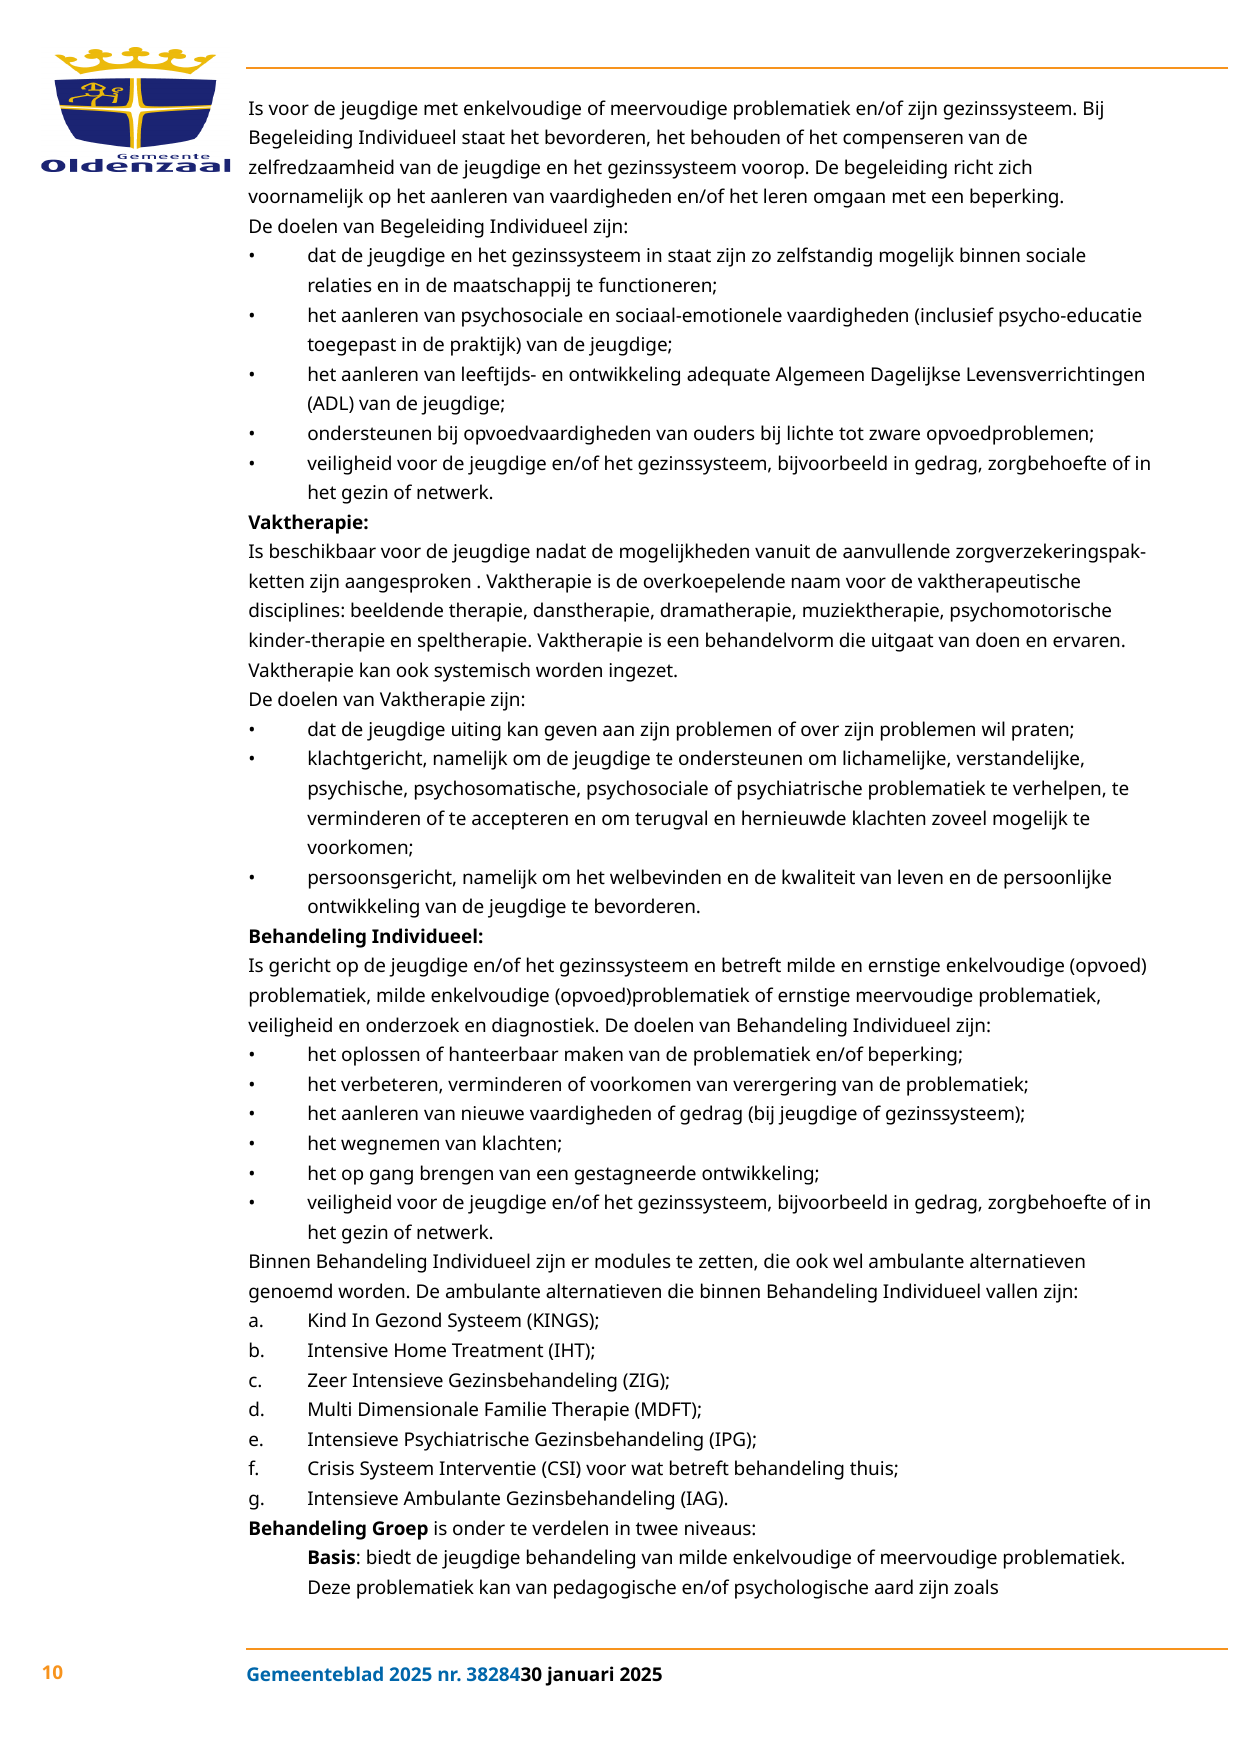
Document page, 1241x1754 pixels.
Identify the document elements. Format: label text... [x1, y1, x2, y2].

list dat de jeugdige en het gezinssysteem in staat zijn zo zelfstandig mogelijk binnen sociale relaties en in de maatschappij te functioneren; [248, 243, 1152, 298]
text Behandeling Individueel: [248, 923, 1152, 949]
text Is beschikbaar voor de jeugdige nadat de mogelijkheden vanuit de aanvullende zorgverzekeringspak-ketten zijn aangesproken . Vaktherapie is de overkoepelende naam voor de vaktherapeutische disciplines: beeldende therapie, danstherapie, dramatherapie, muziektherapie, psychomotorische kinder-therapie en speltherapie. Vaktherapie is een behandelvorm die uitgaat van doen en ervaren. Vaktherapie kan ook systemisch worden ingezet. [248, 538, 1152, 683]
text De doelen van Vaktherapie zijn: [248, 686, 1152, 712]
list Kind In Gezond Systeem (KINGS); [248, 1308, 1152, 1333]
text Behandeling Groep is onder te verdelen in twee niveaus: [248, 1515, 1152, 1541]
list dat de jeugdige uiting kan geven aan zijn problemen of over zijn problemen wil praten; [248, 716, 1152, 742]
text Binnen Behandeling Individueel zijn er modules te zetten, die ook wel ambulante alternatieven genoemd worden. De ambulante alternatieven die binnen Behandeling Individueel vallen zijn: [248, 1248, 1152, 1304]
text Is gericht op de jeugdige en/of het gezinssysteem en betreft milde en ernstige enkelvoudige (opvoed) problematiek, milde enkelvoudige (opvoed)problematiek of ernstige meervoudige problematiek, veiligheid en onderzoek en diagnostiek. De doelen van Behandeling Individueel zijn: [248, 953, 1152, 1038]
list veiligheid voor de jeugdige en/of het gezinssysteem, bijvoorbeeld in gedrag, zorgbehoefte of in het gezin of netwerk. [248, 1189, 1152, 1245]
list klachtgericht, namelijk om de jeugdige te ondersteunen om lichamelijke, verstandelijke, psychische, psychosomatische, psychosociale of psychiatrische problematiek te verhelpen, te verminderen of te accepteren en om terugval en hernieuwde klachten zoveel mogelijk te voorkomen; [248, 746, 1152, 860]
text Vaktherapie: [248, 509, 1152, 535]
list Intensieve Ambulante Gezinsbehandeling (IAG). [248, 1485, 1152, 1511]
list Basis: biedt de jeugdige behandeling van milde enkelvoudige of meervoudige problematiek. Deze problematiek kan van pedagogische en/of psychologische aard zijn zoals [248, 1544, 1152, 1600]
list persoonsgericht, namelijk om het welbevinden en de kwaliteit van leven en de persoonlijke ontwikkeling van de jeugdige te bevorderen. [248, 864, 1152, 919]
list veiligheid voor de jeugdige en/of het gezinssysteem, bijvoorbeeld in gedrag, zorgbehoefte of in het gezin of netwerk. [248, 450, 1152, 505]
list het aanleren van nieuwe vaardigheden of gedrag (bij jeugdige of gezinssysteem); [248, 1101, 1152, 1126]
list Intensive Home Treatment (IHT); [248, 1337, 1152, 1363]
list Intensieve Psychiatrische Gezinsbehandeling (IPG); [248, 1426, 1152, 1452]
text De doelen van Begeleiding Individueel zijn: [248, 213, 1152, 239]
list het oplossen of hanteerbaar maken van de problematiek en/of beperking; [248, 1041, 1152, 1067]
list het aanleren van leeftijds- en ontwikkeling adequate Algemeen Dagelijkse Levensverrichtingen (ADL) van de jeugdige; [248, 361, 1152, 416]
list Zeer Intensieve Gezinsbehandeling (ZIG); [248, 1367, 1152, 1393]
list het op gang brengen van een gestagneerde ontwikkeling; [248, 1160, 1152, 1186]
list Multi Dimensionale Familie Therapie (MDFT); [248, 1396, 1152, 1422]
list ondersteunen bij opvoedvaardigheden van ouders bij lichte tot zware opvoedproblemen; [248, 420, 1152, 446]
list het verbeteren, verminderen of voorkomen van verergering van de problematiek; [248, 1071, 1152, 1097]
list het aanleren van psychosociale en sociaal-emotionele vaardigheden (inclusief psycho-educatie toegepast in de praktijk) van de jeugdige; [248, 302, 1152, 357]
text Is voor de jeugdige met enkelvoudige of meervoudige problematiek en/of zijn gezinssysteem. Bij Begeleiding Individueel staat het bevorderen, het behouden of het compenseren van de zelfredzaamheid van de jeugdige en het gezinssysteem voorop. De begeleiding richt zich voornamelijk op het aanleren van vaardigheden en/of het leren omgaan met een beperking. [248, 95, 1152, 209]
list Crisis Systeem Interventie (CSI) voor wat betreft behandeling thuis; [248, 1456, 1152, 1481]
picture [41, 47, 231, 172]
list het wegnemen van klachten; [248, 1130, 1152, 1156]
